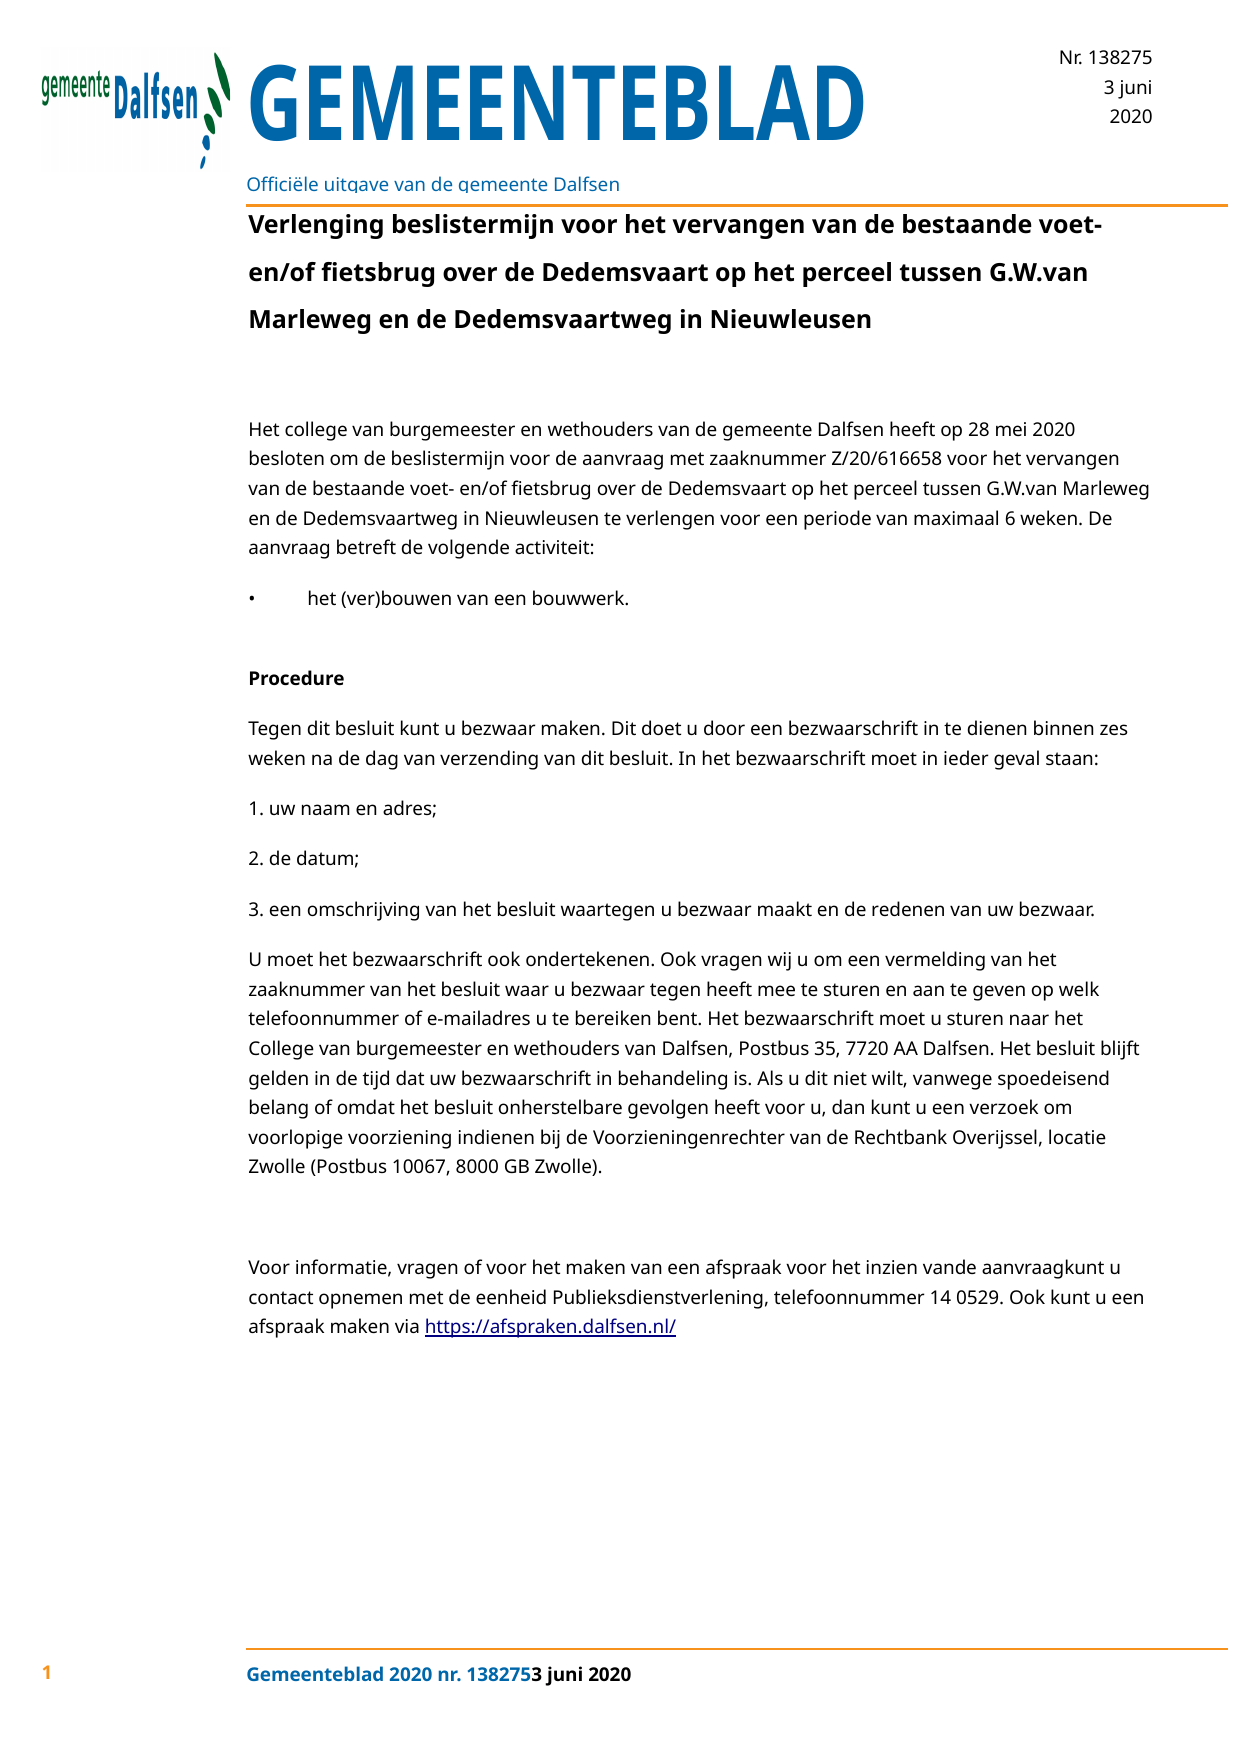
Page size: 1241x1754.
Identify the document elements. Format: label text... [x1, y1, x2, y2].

picture [41, 47, 231, 172]
list het (ver)bouwen van een bouwwerk. [248, 585, 1152, 610]
text 1. uw naam en adres; [248, 795, 1152, 821]
text Tegen dit besluit kunt u bezwaar maken. Dit doet u door een bezwaarschrift in te dienen binnen zes weken na de dag van verzending van dit besluit. In het bezwaarschrift moet in ieder geval staan: [248, 715, 1152, 770]
text 3. een omschrijving van het besluit waartegen u bezwaar maakt en de redenen van uw bezwaar. [248, 896, 1152, 922]
text Verlenging beslistermijn voor het vervangen van de bestaande voet- en/of fietsbrug over de Dedemsvaart op het perceel tussen G.W.van Marleweg en de Dedemsvaartweg in Nieuwleusen [248, 207, 1152, 336]
text 2. de datum; [248, 846, 1152, 871]
text Het college van burgemeester en wethouders van de gemeente Dalfsen heeft op 28 mei 2020 besloten om de beslistermijn voor de aanvraag met zaaknummer Z/20/616658 voor het vervangen van de bestaande voet- en/of fietsbrug over de Dedemsvaart op het perceel tussen G.W.van Marleweg en de Dedemsvaartweg in Nieuwleusen te verlengen voor een periode van maximaal 6 weken. De aanvraag betreft de volgende activiteit: [248, 416, 1152, 560]
text Procedure [248, 665, 1152, 690]
text U moet het bezwaarschrift ook ondertekenen. Ook vragen wij u om een vermelding van het zaaknummer van het besluit waar u bezwaar tegen heeft mee te sturen en aan te geven op welk telefoonnummer of e-mailadres u te bereiken bent. Het bezwaarschrift moet u sturen naar het College van burgemeester en wethouders van Dalfsen, Postbus 35, 7720 AA Dalfsen. Het besluit blijft gelden in de tijd dat uw bezwaarschrift in behandeling is. Als u dit niet wilt, vanwege spoedeisend belang of omdat het besluit onherstelbare gevolgen heeft voor u, dan kunt u een verzoek om voorlopige voorziening indienen bij de Voorzieningenrechter van de Rechtbank Overijssel, locatie Zwolle (Postbus 10067, 8000 GB Zwolle). [248, 946, 1152, 1179]
text Voor informatie, vragen of voor het maken van een afspraak voor het inzien vande aanvraagkunt u contact opnemen met de eenheid Publieksdienstverlening, telefoonnummer 14 0529. Ook kunt u een afspraak maken via https://afspraken.dalfsen.nl/ [248, 1254, 1152, 1339]
